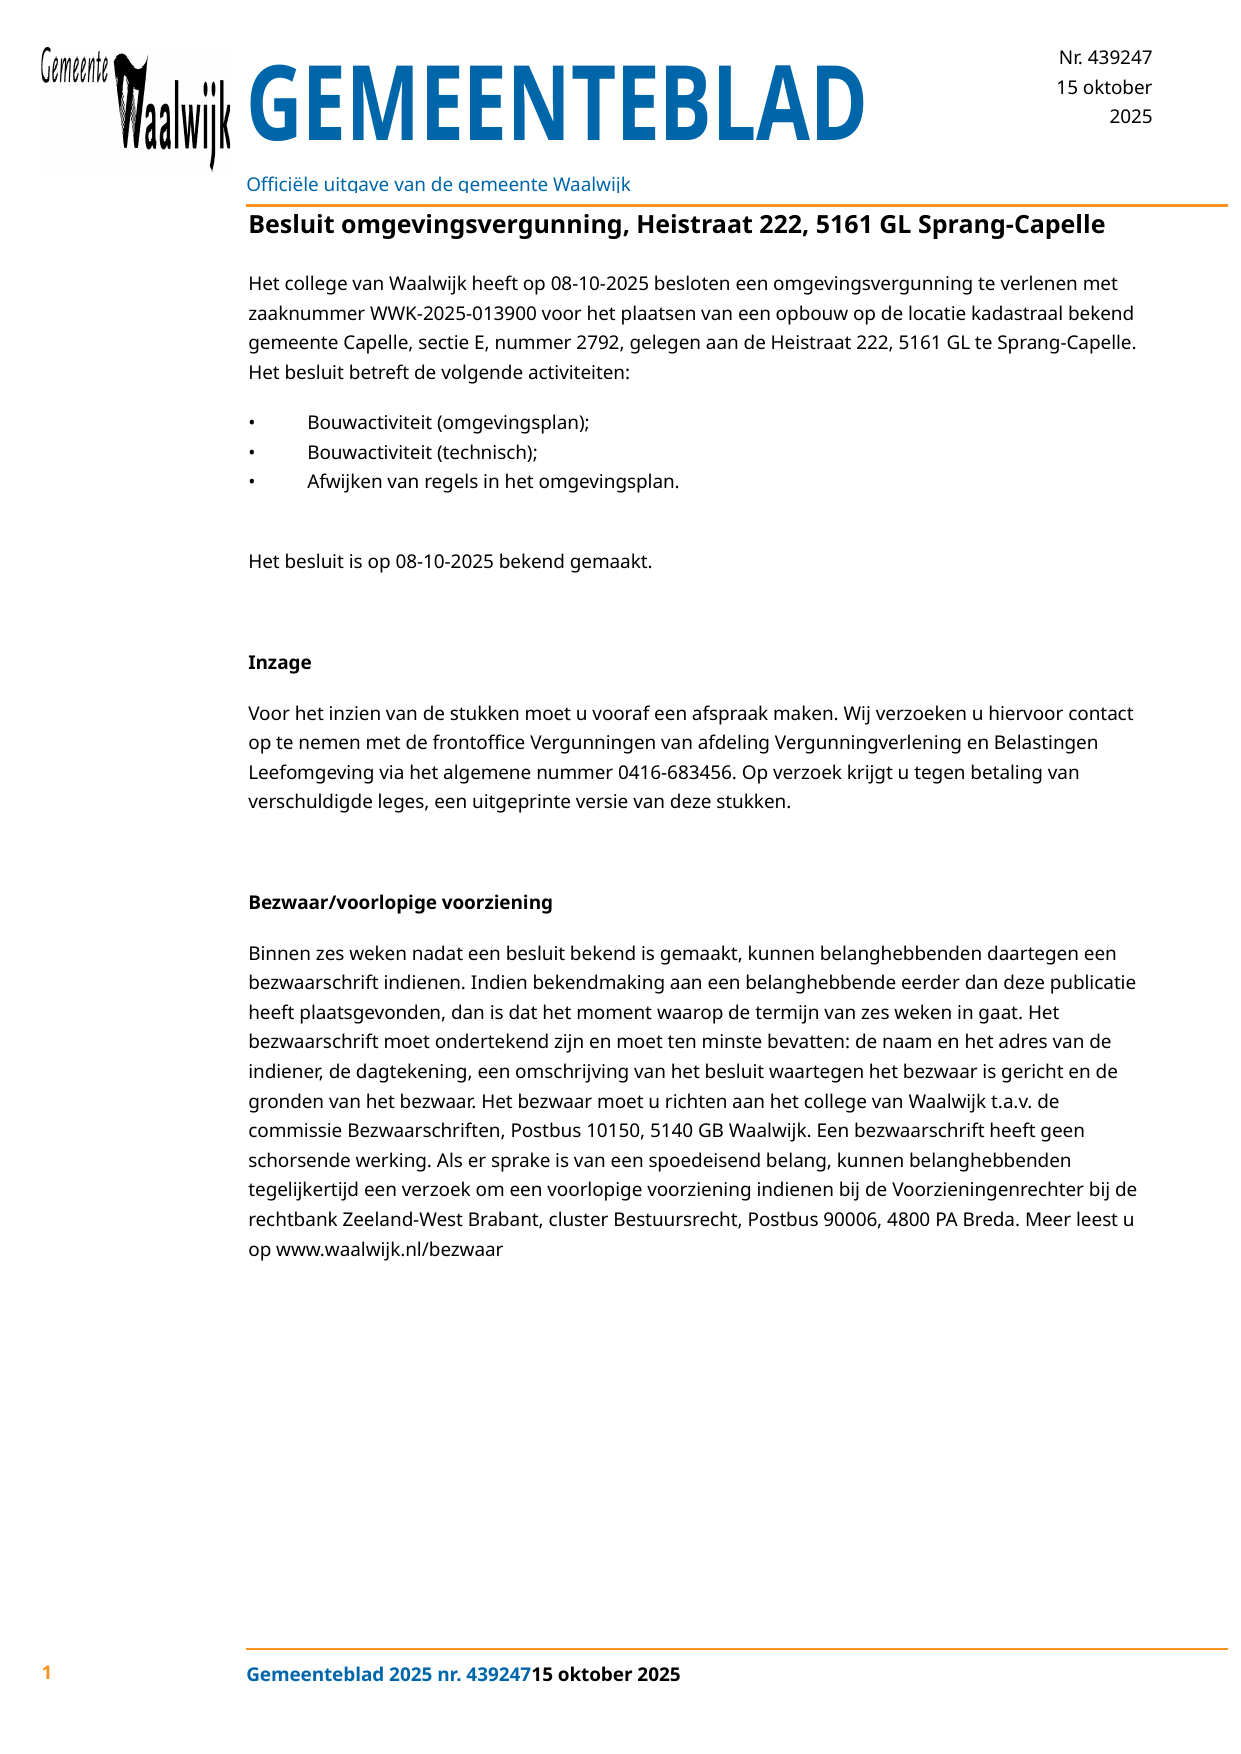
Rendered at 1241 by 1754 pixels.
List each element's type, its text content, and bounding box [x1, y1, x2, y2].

text Binnen zes weken nadat een besluit bekend is gemaakt, kunnen belanghebbenden daartegen een bezwaarschrift indienen. Indien bekendmaking aan een belanghebbende eerder dan deze publicatie heeft plaatsgevonden, dan is dat het moment waarop de termijn van zes weken in gaat. Het bezwaarschrift moet ondertekend zijn en moet ten minste bevatten: de naam en het adres van de indiener, de dagtekening, een omschrijving van het besluit waartegen het bezwaar is gericht en de gronden van het bezwaar. Het bezwaar moet u richten aan het college van Waalwijk t.a.v. de commissie Bezwaarschriften, Postbus 10150, 5140 GB Waalwijk. Een bezwaarschrift heeft geen schorsende werking. Als er sprake is van een spoedeisend belang, kunnen belanghebbenden tegelijkertijd een verzoek om een voorlopige voorziening indienen bij de Voorzieningenrechter bij de rechtbank Zeeland-West Brabant, cluster Bestuursrecht, Postbus 90006, 4800 PA Breda. Meer leest u op www.waalwijk.nl/bezwaar [248, 940, 1152, 1261]
text Het college van Waalwijk heeft op 08-10-2025 besloten een omgevingsvergunning te verlenen met zaaknummer WWK-2025-013900 voor het plaatsen van een opbouw op de locatie kadastraal bekend gemeente Capelle, sectie E, nummer 2792, gelegen aan de Heistraat 222, 5161 GL te Sprang-Capelle. Het besluit betreft de volgende activiteiten: [248, 270, 1152, 385]
text Het besluit is op 08-10-2025 bekend gemaakt. [248, 549, 1152, 574]
picture [41, 47, 231, 172]
text Voor het inzien van de stukken moet u vooraf een afspraak maken. Wij verzoeken u hiervoor contact op te nemen met de frontoffice Vergunningen van afdeling Vergunningverlening en Belastingen Leefomgeving via het algemene nummer 0416-683456. Op verzoek krijgt u tegen betaling van verschuldigde leges, een uitgeprinte versie van deze stukken. [248, 700, 1152, 814]
text Bezwaar/voorlopige voorziening [248, 889, 1152, 915]
list Afwijken van regels in het omgevingsplan. [248, 469, 1152, 494]
text Inzage [248, 649, 1152, 675]
list Bouwactiviteit (omgevingsplan); [248, 409, 1152, 435]
text Besluit omgevingsvergunning, Heistraat 222, 5161 GL Sprang-Capelle [248, 207, 1152, 241]
list Bouwactiviteit (technisch); [248, 439, 1152, 465]
